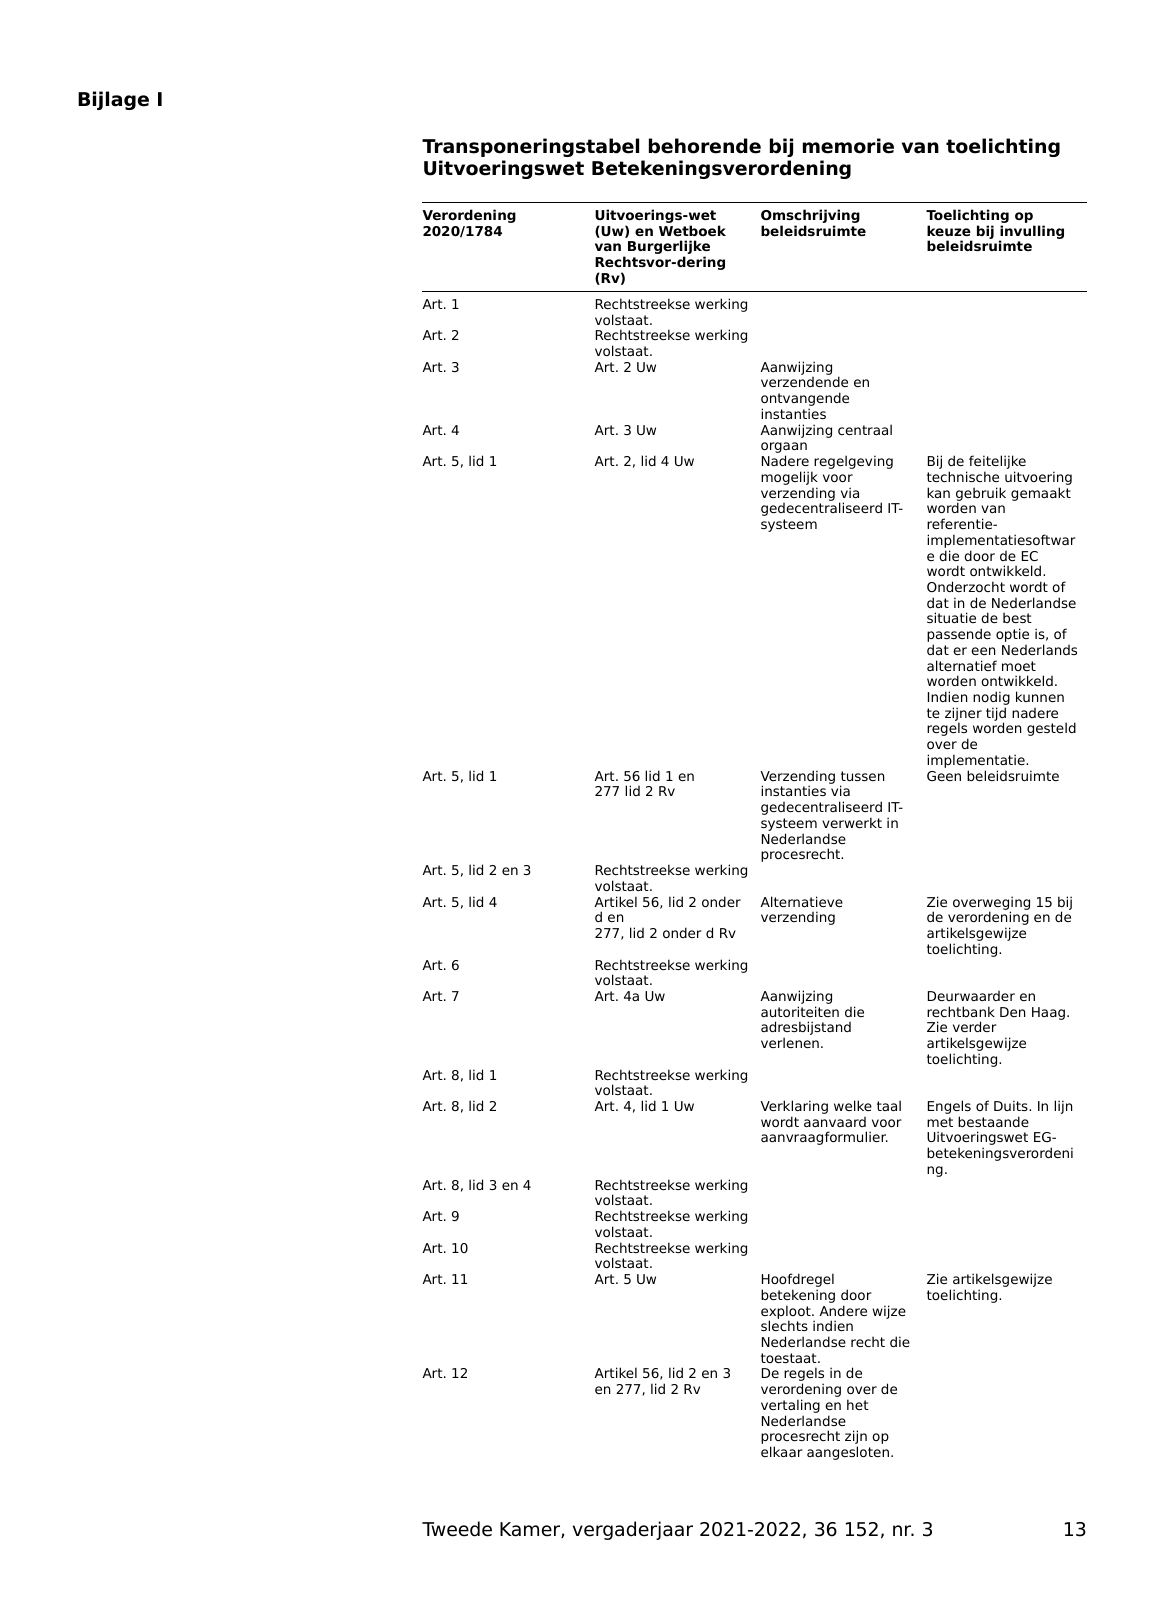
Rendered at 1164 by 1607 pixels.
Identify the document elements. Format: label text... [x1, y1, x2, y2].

table_cell Art. 8, lid 2 [422, 1099, 588, 1177]
table_cell Rechtstreekse werking volstaat. [588, 1240, 754, 1272]
table_cell Art. 3 Uw [588, 423, 754, 454]
subtitle Bijlage I [77, 89, 1087, 111]
table_cell Art. 3 [422, 360, 588, 422]
table_cell Art. 5, lid 1 [422, 769, 588, 863]
table_cell Art. 2 Uw [588, 360, 754, 422]
table_header Toelichting op keuze bij invulling beleidsruimte [921, 203, 1087, 291]
table_cell Artikel 56, lid 2 en 3 en 277, lid 2 Rv [588, 1366, 754, 1461]
table_cell Aanwijzing centraal orgaan [754, 423, 921, 454]
table_cell [754, 292, 921, 328]
table_cell Hoofdregel betekening door exploot. Andere wijze slechts indien Nederlandse recht die toestaat. [754, 1272, 921, 1366]
table_header Uitvoerings-wet (Uw) en Wetboek van Burgerlijke Rechtsvor-dering (Rv) [588, 203, 754, 291]
table_cell Aanwijzing verzendende en ontvangende instanties [754, 360, 921, 422]
table_cell Art. 5, lid 1 [422, 454, 588, 768]
table_cell Art. 6 [422, 957, 588, 989]
table_cell Art. 12 [422, 1366, 588, 1461]
table_cell Art. 8, lid 1 [422, 1068, 588, 1099]
table_cell Art. 11 [422, 1272, 588, 1366]
table_cell Art. 4 [422, 423, 588, 454]
table_cell Rechtstreekse werking volstaat. [588, 957, 754, 989]
table_cell Rechtstreekse werking volstaat. [588, 1068, 754, 1099]
table_cell Artikel 56, lid 2 onder d en 277, lid 2 onder d Rv [588, 894, 754, 957]
table_cell [754, 1240, 921, 1272]
table_cell [754, 1209, 921, 1240]
table_header Omschrijving beleidsruimte [754, 203, 921, 291]
table_cell Art. 5 Uw [588, 1272, 754, 1366]
table_cell Art. 5, lid 2 en 3 [422, 863, 588, 894]
table_cell Art. 9 [422, 1209, 588, 1240]
table_cell Rechtstreekse werking volstaat. [588, 863, 754, 894]
table_cell [754, 957, 921, 989]
table_cell Zie artikelsgewijze toelichting. [921, 1272, 1087, 1366]
table_cell Art. 2 [422, 328, 588, 359]
table_cell [754, 1178, 921, 1209]
table_cell [921, 957, 1087, 989]
table_cell Art. 7 [422, 989, 588, 1067]
table_cell [921, 360, 1087, 422]
table_cell Art. 4, lid 1 Uw [588, 1099, 754, 1177]
table_cell De regels in de verordening over de vertaling en het Nederlandse procesrecht zijn op elkaar aangesloten. [754, 1366, 921, 1461]
table_cell Verklaring welke taal wordt aanvaard voor aanvraagformulier. [754, 1099, 921, 1177]
table_cell [754, 1068, 921, 1099]
table_cell Engels of Duits. In lijn met bestaande Uitvoeringswet EG-betekeningsverordening. [921, 1099, 1087, 1177]
table_cell [921, 1240, 1087, 1272]
table_cell Art. 1 [422, 292, 588, 328]
table_cell Zie overweging 15 bij de verordening en de artikelsgewijze toelichting. [921, 894, 1087, 957]
table_cell Alternatieve verzending [754, 894, 921, 957]
table_cell Bij de feitelijke technische uitvoering kan gebruik gemaakt worden van referentie-implementatiesoftware die door de EC wordt ontwikkeld. Onderzocht wordt of dat in de Nederlandse situatie de best passende optie is, of dat er een Nederlands alternatief moet worden ontwikkeld. Indien nodig kunnen te zijner tijd nadere regels worden gesteld over de implementatie. [921, 454, 1087, 768]
table_cell Art. 5, lid 4 [422, 894, 588, 957]
table_cell Aanwijzing autoriteiten die adresbijstand verlenen. [754, 989, 921, 1067]
table_cell Geen beleidsruimte [921, 769, 1087, 863]
table_cell Rechtstreekse werking volstaat. [588, 328, 754, 359]
table_cell [921, 328, 1087, 359]
table_cell [754, 863, 921, 894]
table_cell [921, 1209, 1087, 1240]
table_cell [921, 292, 1087, 328]
table_cell [921, 1366, 1087, 1461]
table_cell [921, 863, 1087, 894]
table_cell Verzending tussen instanties via gedecentraliseerd IT-systeem verwerkt in Nederlandse procesrecht. [754, 769, 921, 863]
table_cell Art. 2, lid 4 Uw [588, 454, 754, 768]
table_cell Art. 8, lid 3 en 4 [422, 1178, 588, 1209]
table_cell Rechtstreekse werking volstaat. [588, 292, 754, 328]
table_cell [921, 423, 1087, 454]
table_cell Art. 4a Uw [588, 989, 754, 1067]
table_cell Nadere regelgeving mogelijk voor verzending via gedecentraliseerd IT-systeem [754, 454, 921, 768]
table_cell Art. 56 lid 1 en 277 lid 2 Rv [588, 769, 754, 863]
table_cell [754, 328, 921, 359]
table_cell Art. 10 [422, 1240, 588, 1272]
table_cell [921, 1068, 1087, 1099]
table_cell Rechtstreekse werking volstaat. [588, 1178, 754, 1209]
table_header Verordening 2020/1784 [422, 203, 588, 291]
table_cell Deurwaarder en rechtbank Den Haag. Zie verder artikelsgewijze toelichting. [921, 989, 1087, 1067]
text Transponeringstabel behorende bij memorie van toelichting Uitvoeringswet Betekeningsverordening [422, 136, 1087, 180]
table_cell Rechtstreekse werking volstaat. [588, 1209, 754, 1240]
table_cell [921, 1178, 1087, 1209]
